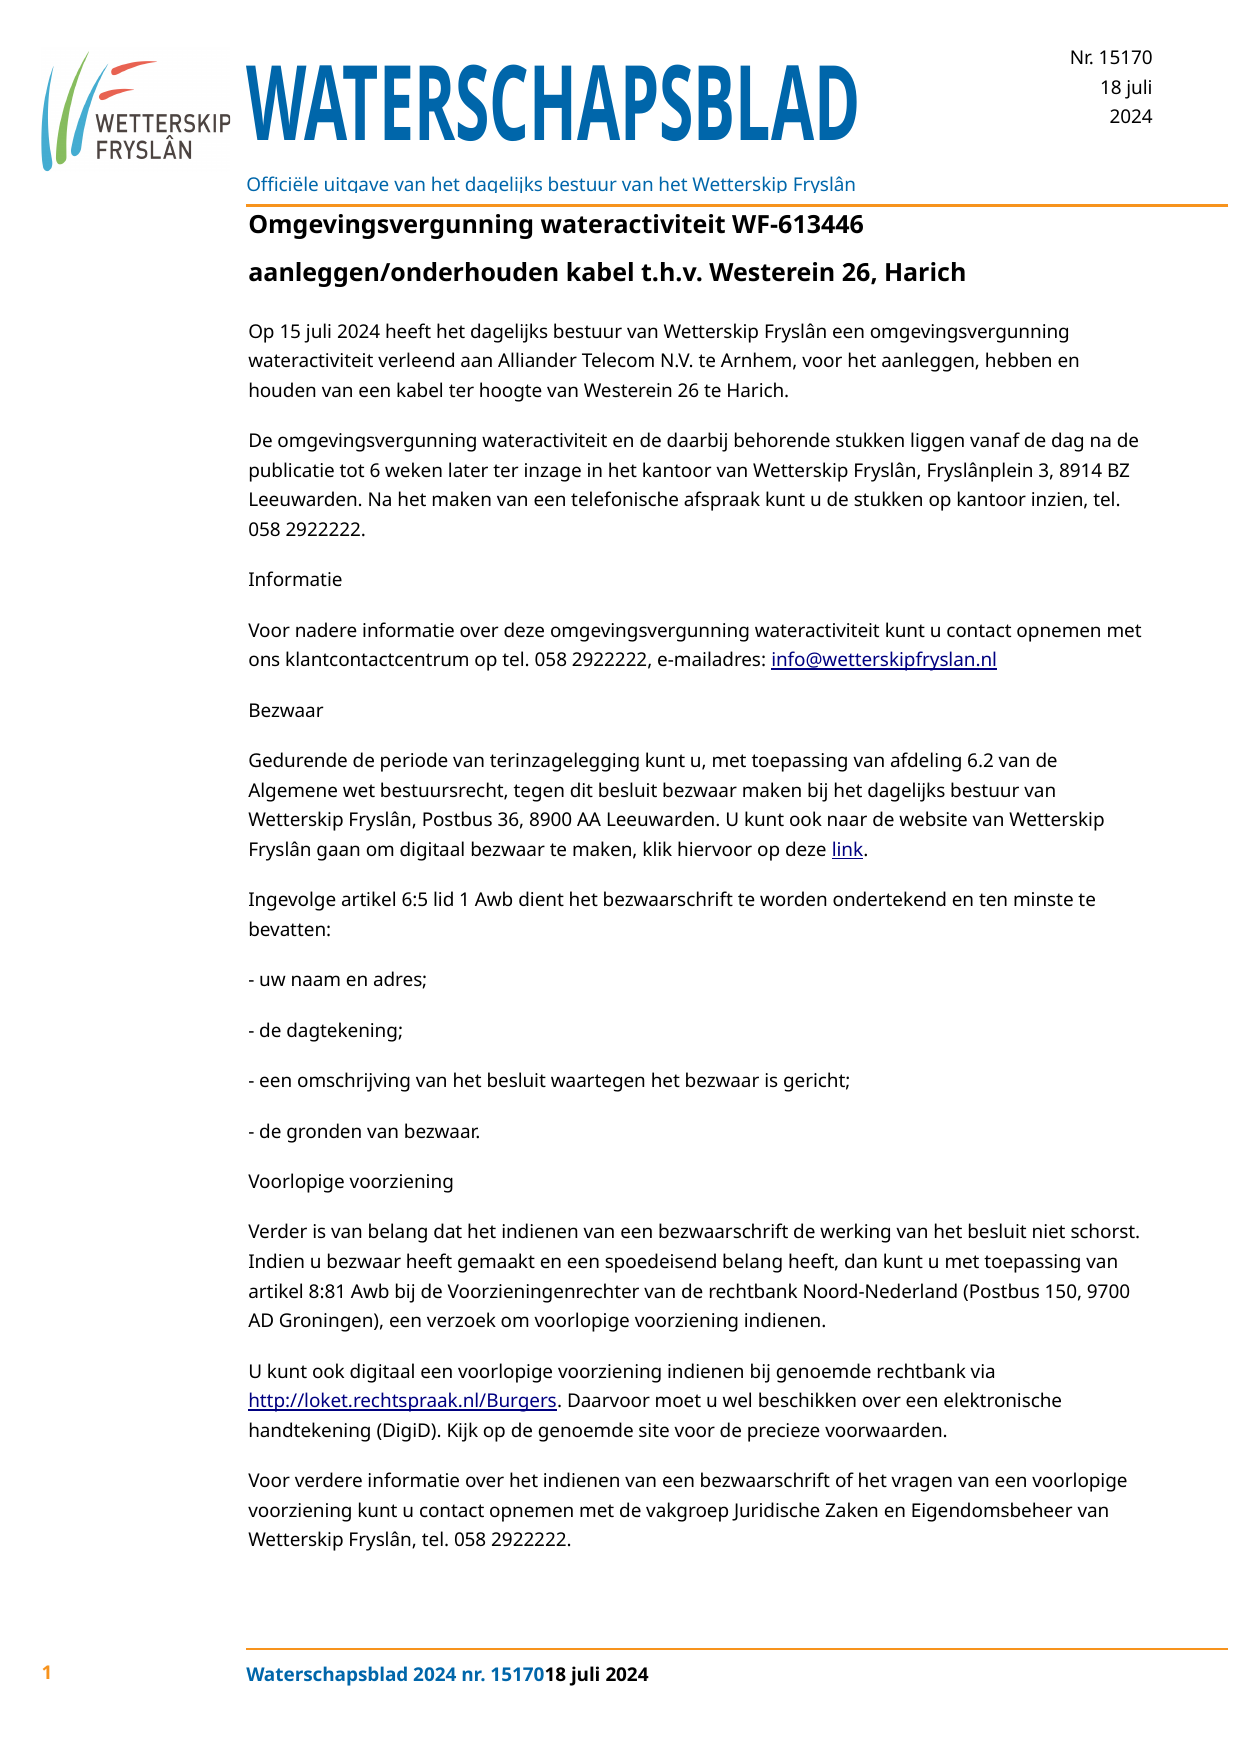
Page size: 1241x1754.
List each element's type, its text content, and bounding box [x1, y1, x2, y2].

text U kunt ook digitaal een voorlopige voorziening indienen bij genoemde rechtbank via http://loket.rechtspraak.nl/Burgers. Daarvoor moet u wel beschikken over een elektronische handtekening (DigiD). Kijk op de genoemde site voor de precieze voorwaarden. [248, 1358, 1152, 1443]
text Informatie [248, 567, 1152, 592]
text Voor verdere informatie over het indienen van een bezwaarschrift of het vragen van een voorlopige voorziening kunt u contact opnemen met de vakgroep Juridische Zaken en Eigendomsbeheer van Wetterskip Fryslân, tel. 058 2922222. [248, 1467, 1152, 1552]
text De omgevingsvergunning wateractiviteit en de daarbij behorende stukken liggen vanaf de dag na de publicatie tot 6 weken later ter inzage in het kantoor van Wetterskip Fryslân, Fryslânplein 3, 8914 BZ Leeuwarden. Na het maken van een telefonische afspraak kunt u de stukken op kantoor inzien, tel. 058 2922222. [248, 427, 1152, 542]
text - de gronden van bezwaar. [248, 1118, 1152, 1144]
text Ingevolge artikel 6:5 lid 1 Awb dient het bezwaarschrift te worden ondertekend en ten minste te bevatten: [248, 887, 1152, 942]
text Gedurende de periode van terinzagelegging kunt u, met toepassing van afdeling 6.2 van de Algemene wet bestuursrecht, tegen dit besluit bezwaar maken bij het dagelijks bestuur van Wetterskip Fryslân, Postbus 36, 8900 AA Leeuwarden. U kunt ook naar de website van Wetterskip Fryslân gaan om digitaal bezwaar te maken, klik hiervoor op deze link. [248, 747, 1152, 862]
text - uw naam en adres; [248, 967, 1152, 992]
text Op 15 juli 2024 heeft het dagelijks bestuur van Wetterskip Fryslân een omgevingsvergunning wateractiviteit verleend aan Alliander Telecom N.V. te Arnhem, voor het aanleggen, hebben en houden van een kabel ter hoogte van Westerein 26 te Harich. [248, 318, 1152, 403]
text Voor nadere informatie over deze omgevingsvergunning wateractiviteit kunt u contact opnemen met ons klantcontactcentrum op tel. 058 2922222, e-mailadres: info@wetterskipfryslan.nl [248, 617, 1152, 672]
picture [41, 47, 231, 172]
text - de dagtekening; [248, 1017, 1152, 1043]
text - een omschrijving van het besluit waartegen het bezwaar is gericht; [248, 1067, 1152, 1093]
text Verder is van belang dat het indienen van een bezwaarschrift de werking van het besluit niet schorst. Indien u bezwaar heeft gemaakt en een spoedeisend belang heeft, dan kunt u met toepassing van artikel 8:81 Awb bij de Voorzieningenrechter van de rechtbank Noord-Nederland (Postbus 150, 9700 AD Groningen), een verzoek om voorlopige voorziening indienen. [248, 1219, 1152, 1333]
text Omgevingsvergunning wateractiviteit WF-613446 aanleggen/onderhouden kabel t.h.v. Westerein 26, Harich [248, 207, 1152, 288]
text Bezwaar [248, 697, 1152, 723]
text Voorlopige voorziening [248, 1168, 1152, 1194]
